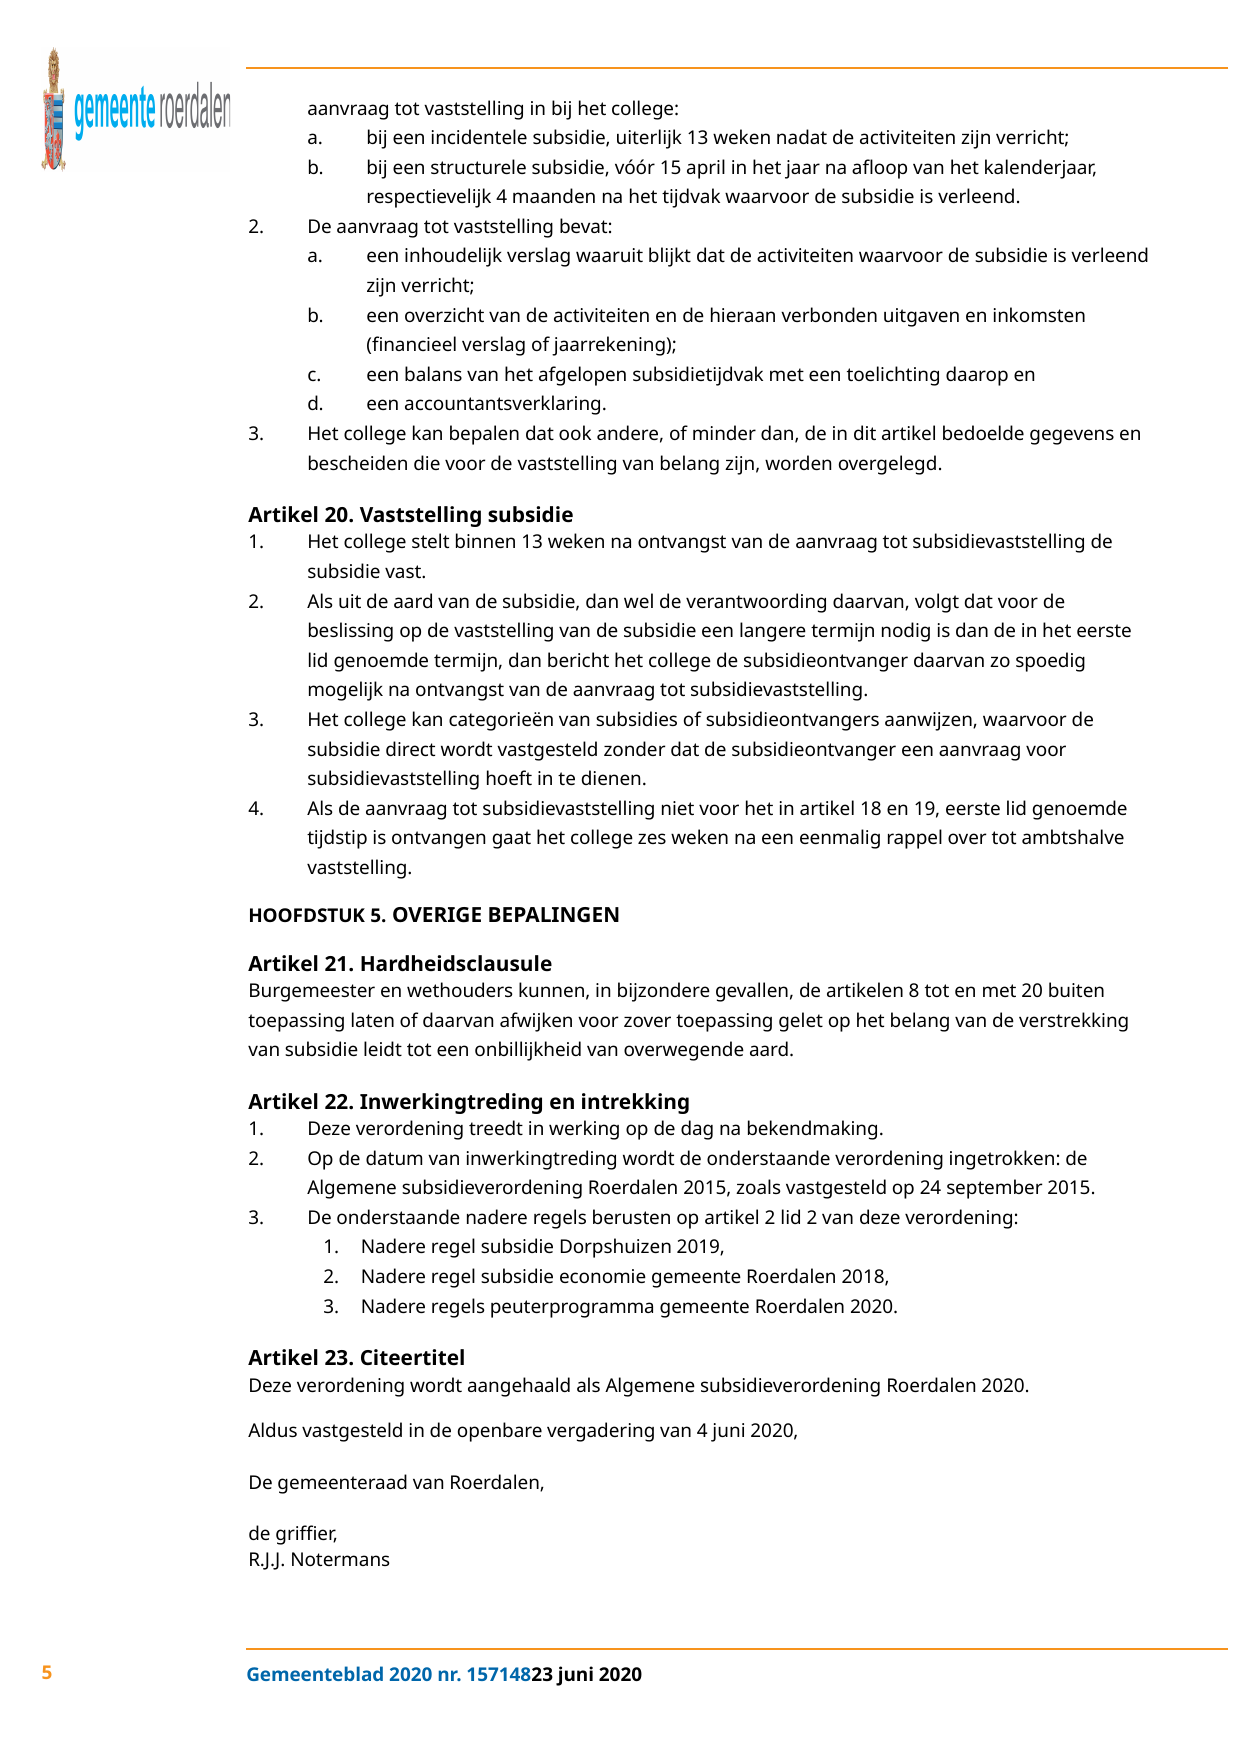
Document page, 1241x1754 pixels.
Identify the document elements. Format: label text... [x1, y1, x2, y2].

list Nadere regels peuterprogramma gemeente Roerdalen 2020. [323, 1293, 1152, 1319]
list Het college kan categorieën van subsidies of subsidieontvangers aanwijzen, waarvoor de subsidie direct wordt vastgesteld zonder dat de subsidieontvanger een aanvraag voor subsidievaststelling hoeft in te dienen. [248, 706, 1152, 791]
text Artikel 22. Inwerkingtreding en intrekking [248, 1087, 1152, 1115]
list De onderstaande nadere regels berusten op artikel 2 lid 2 van deze verordening: [248, 1204, 1152, 1230]
list bij een incidentele subsidie, uiterlijk 13 weken nadat de activiteiten zijn verricht; [307, 124, 1152, 150]
list De aanvraag tot vaststelling bevat: [248, 213, 1152, 239]
list Nadere regel subsidie economie gemeente Roerdalen 2018, [323, 1263, 1152, 1289]
text de griffier, [248, 1520, 1152, 1546]
picture [41, 47, 231, 172]
list Als de aanvraag tot subsidievaststelling niet voor het in artikel 18 en 19, eerste lid genoemde tijdstip is ontvangen gaat het college zes weken na een eenmalig rappel over tot ambtshalve vaststelling. [248, 795, 1152, 880]
text Deze verordening wordt aangehaald als Algemene subsidieverordening Roerdalen 2020. [248, 1372, 1152, 1397]
list Als uit de aard van de subsidie, dan wel de verantwoording daarvan, volgt dat voor de beslissing op de vaststelling van de subsidie een langere termijn nodig is dan de in het eerste lid genoemde termijn, dan bericht het college de subsidieontvanger daarvan zo spoedig mogelijk na ontvangst van de aanvraag tot subsidievaststelling. [248, 588, 1152, 702]
list Het college kan bepalen dat ook andere, of minder dan, de in dit artikel bedoelde gegevens en bescheiden die voor de vaststelling van belang zijn, worden overgelegd. [248, 420, 1152, 476]
list een balans van het afgelopen subsidietijdvak met een toelichting daarop en [307, 361, 1152, 387]
list Het college stelt binnen 13 weken na ontvangst van de aanvraag tot subsidievaststelling de subsidie vast. [248, 529, 1152, 584]
list Deze verordening treedt in werking op de dag na bekendmaking. [248, 1115, 1152, 1141]
text Burgemeester en wethouders kunnen, in bijzondere gevallen, de artikelen 8 tot en met 20 buiten toepassing laten of daarvan afwijken voor zover toepassing gelet op het belang van de verstrekking van subsidie leidt tot een onbillijkheid van overwegende aard. [248, 977, 1152, 1062]
list bij een structurele subsidie, vóór 15 april in het jaar na afloop van het kalenderjaar, respectievelijk 4 maanden na het tijdvak waarvoor de subsidie is verleend. [307, 154, 1152, 209]
list een overzicht van de activiteiten en de hieraan verbonden uitgaven en inkomsten (financieel verslag of jaarrekening); [307, 302, 1152, 357]
text Artikel 20. Vaststelling subsidie [248, 500, 1152, 529]
list een inhoudelijk verslag waaruit blijkt dat de activiteiten waarvoor de subsidie is verleend zijn verricht; [307, 243, 1152, 298]
list Nadere regel subsidie Dorpshuizen 2019, [323, 1234, 1152, 1259]
text HOOFDSTUK 5. OVERIGE BEPALINGEN [248, 900, 1152, 928]
list aanvraag tot vaststelling in bij het college: [248, 95, 1152, 121]
text Artikel 23. Citeertitel [248, 1343, 1152, 1372]
text Aldus vastgesteld in de openbare vergadering van 4 juni 2020, [248, 1417, 1152, 1443]
text De gemeenteraad van Roerdalen, [248, 1469, 1152, 1494]
list een accountantsverklaring. [307, 391, 1152, 416]
list Op de datum van inwerkingtreding wordt de onderstaande verordening ingetrokken: de Algemene subsidieverordening Roerdalen 2015, zoals vastgesteld op 24 september 2015. [248, 1145, 1152, 1200]
text R.J.J. Notermans [248, 1546, 1152, 1572]
text Artikel 21. Hardheidsclausule [248, 949, 1152, 977]
